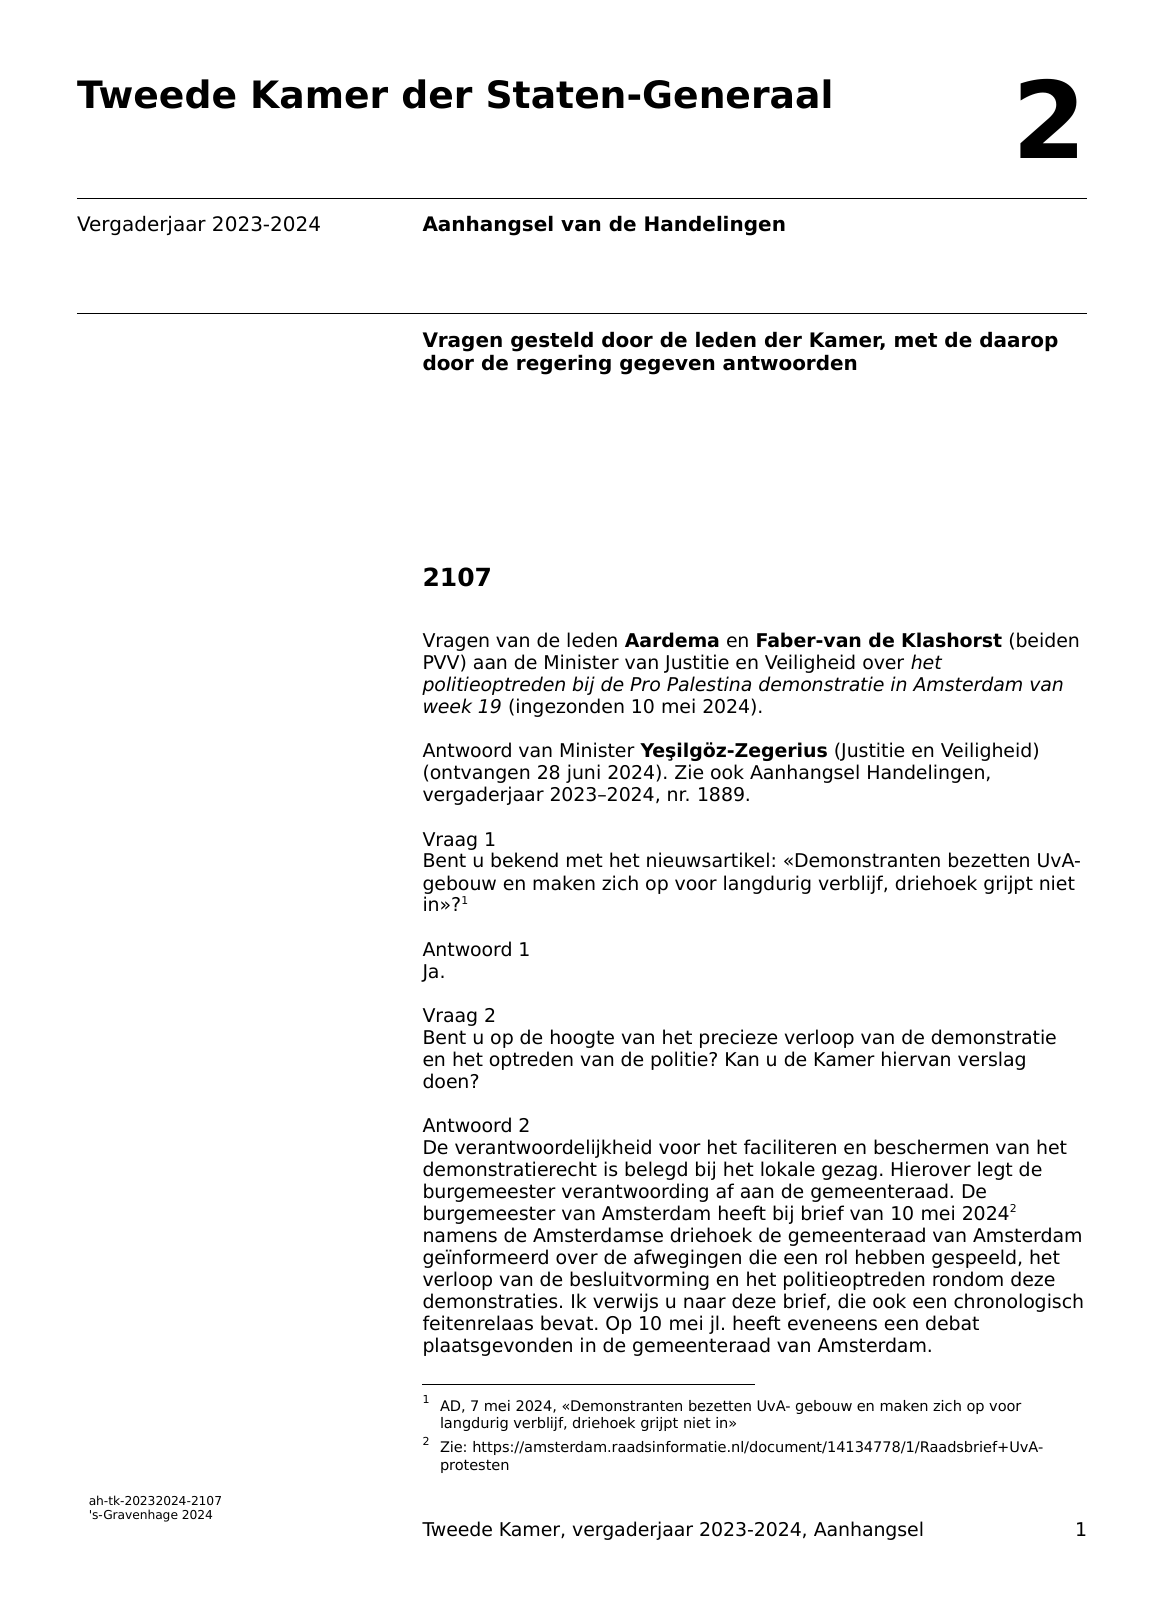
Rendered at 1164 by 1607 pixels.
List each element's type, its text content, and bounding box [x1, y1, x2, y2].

table_cell Vragen gesteld door de leden der Kamer, met de daarop door de regering gegeven antwoorden [422, 314, 1087, 375]
text 2107 [422, 563, 1087, 592]
text Vraag 2 [422, 1005, 1087, 1027]
table_header Tweede Kamer der Staten-Generaal [77, 59, 886, 198]
text Ja. [422, 961, 1087, 982]
text Antwoord 1 [422, 938, 1087, 961]
text Bent u op de hoogte van het precieze verloop van de demonstratie en het optreden van de politie? Kan u de Kamer hiervan verslag doen? [422, 1027, 1087, 1093]
text Vraag 1 [422, 828, 1087, 850]
text Bent u bekend met het nieuwsartikel: «Demonstranten bezetten UvA-gebouw en maken zich op voor langdurig verblijf, driehoek grijpt niet in»? [422, 850, 1087, 916]
text Antwoord 2 [422, 1115, 1087, 1137]
text De verantwoordelijkheid voor het faciliteren en beschermen van het demonstratierecht is belegd bij het lokale gezag. Hierover legt de burgemeester verantwoording af aan de gemeenteraad. De burgemeester van Amsterdam heeft bij brief van 10 mei 2024 namens de Amsterdamse driehoek de gemeenteraad van Amsterdam geïnformeerd over de afwegingen die een rol hebben gespeeld, het verloop van de besluitvorming en het politieoptreden rondom deze demonstraties. Ik verwijs u naar deze brief, die ook een chronologisch feitenrelaas bevat. Op 10 mei jl. heeft eveneens een debat plaatsgevonden in de gemeenteraad van Amsterdam. [422, 1137, 1087, 1357]
table_cell Aanhangsel van de Handelingen [422, 199, 1087, 313]
text ah-tk-20232024-2107 [88, 1494, 323, 1508]
table_cell [77, 314, 422, 375]
text Antwoord van Minister Yeşilgöz-Zegerius (Justitie en Veiligheid) (ontvangen 28 juni 2024). Zie ook Aanhangsel Handelingen, vergaderjaar 2023–2024, nr. 1889. [422, 740, 1087, 806]
table_cell Vergaderjaar 2023-2024 [77, 199, 422, 313]
text 's-Gravenhage 2024 [88, 1508, 323, 1522]
table_header 2 [886, 59, 1087, 198]
text Zie: https://amsterdam.raadsinformatie.nl/document/14134778/1/Raadsbrief+UvA-protesten [422, 1435, 1087, 1474]
text Vragen van de leden Aardema en Faber-van de Klashorst (beiden PVV) aan de Minister van Justitie en Veiligheid over het politieoptreden bij de Pro Palestina demonstratie in Amsterdam van week 19 (ingezonden 10 mei 2024). [422, 630, 1087, 718]
text AD, 7 mei 2024, «Demonstranten bezetten UvA- gebouw en maken zich op voor langdurig verblijf, driehoek grijpt niet in» [422, 1393, 1087, 1432]
